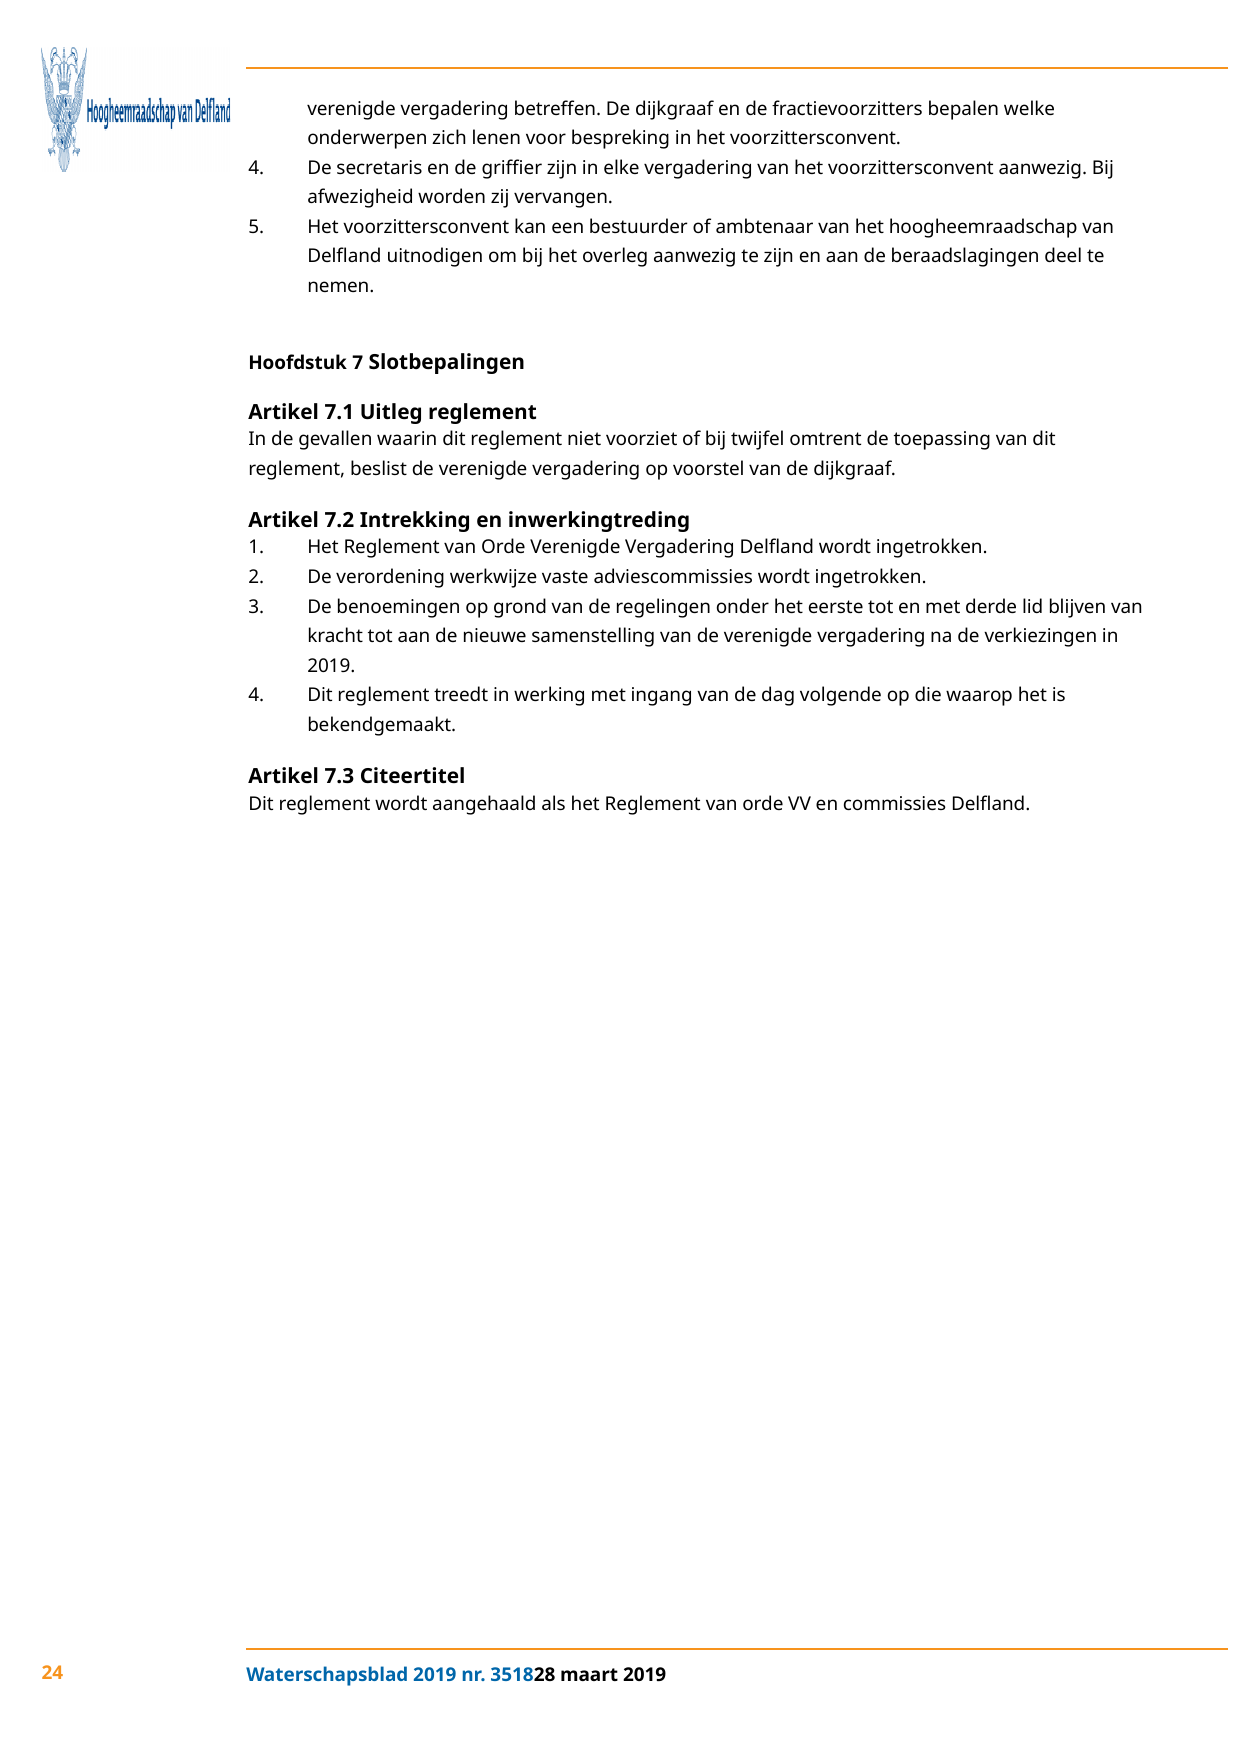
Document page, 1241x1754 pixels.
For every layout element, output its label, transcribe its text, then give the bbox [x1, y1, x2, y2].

text In de gevallen waarin dit reglement niet voorziet of bij twijfel omtrent de toepassing van dit reglement, beslist de verenigde vergadering op voorstel van de dijkgraaf. [248, 425, 1152, 481]
list Dit reglement treedt in werking met ingang van de dag volgende op die waarop het is bekendgemaakt. [248, 682, 1152, 737]
text Artikel 7.3 Citeertitel [248, 762, 1152, 790]
text Artikel 7.1 Uitleg reglement [248, 397, 1152, 425]
picture [41, 47, 231, 172]
list verenigde vergadering betreffen. De dijkgraaf en de fractievoorzitters bepalen welke onderwerpen zich lenen voor bespreking in het voorzittersconvent. [248, 95, 1152, 150]
text Artikel 7.2 Intrekking en inwerkingtreding [248, 505, 1152, 534]
list De secretaris en de griffier zijn in elke vergadering van het voorzittersconvent aanwezig. Bij afwezigheid worden zij vervangen. [248, 154, 1152, 209]
text Dit reglement wordt aangehaald als het Reglement van orde VV en commissies Delfland. [248, 790, 1152, 816]
list Het voorzittersconvent kan een bestuurder of ambtenaar van het hoogheemraadschap van Delfland uitnodigen om bij het overleg aanwezig te zijn en aan de beraadslagingen deel te nemen. [248, 213, 1152, 298]
text Hoofdstuk 7 Slotbepalingen [248, 347, 1152, 376]
list De verordening werkwijze vaste adviescommissies wordt ingetrokken. [248, 563, 1152, 589]
list Het Reglement van Orde Verenigde Vergadering Delfland wordt ingetrokken. [248, 534, 1152, 559]
list De benoemingen op grond van de regelingen onder het eerste tot en met derde lid blijven van kracht tot aan de nieuwe samenstelling van de verenigde vergadering na de verkiezingen in 2019. [248, 593, 1152, 678]
